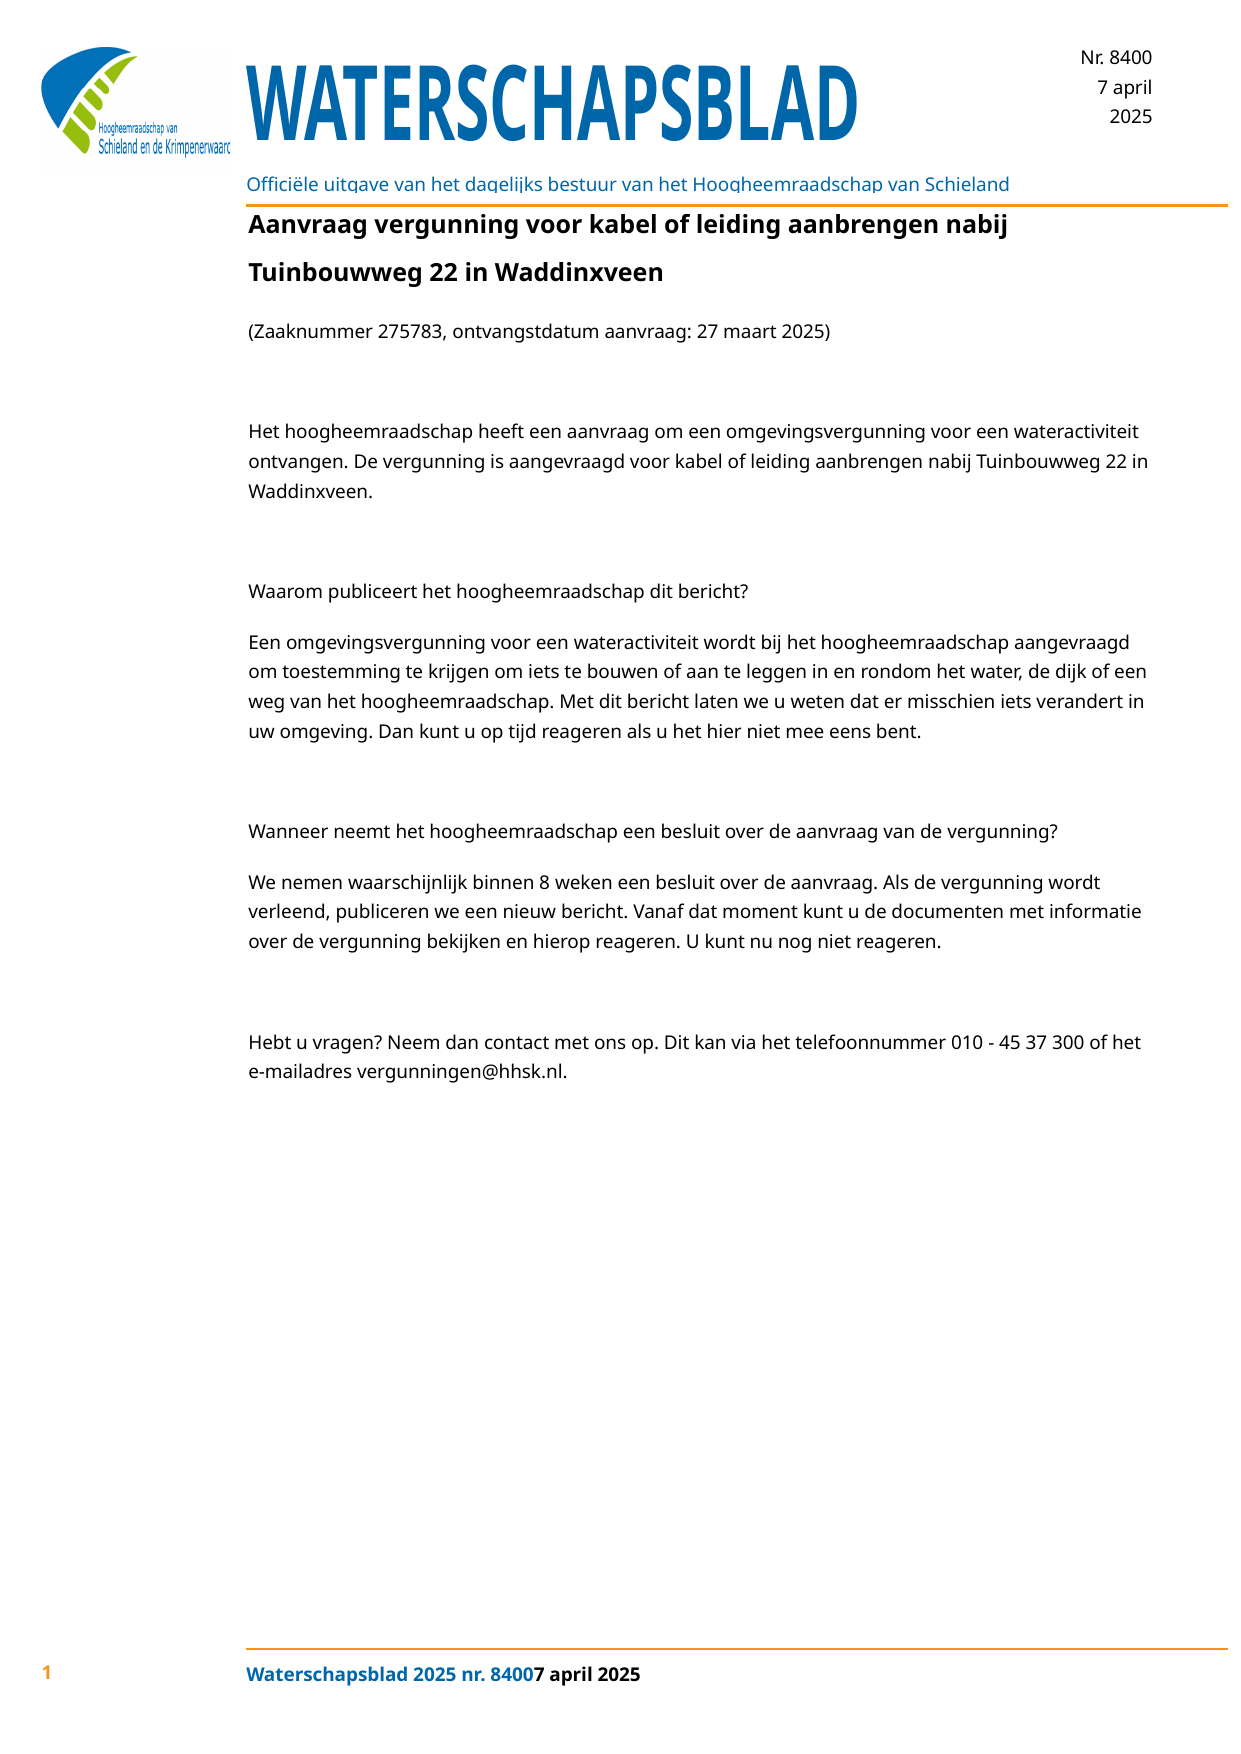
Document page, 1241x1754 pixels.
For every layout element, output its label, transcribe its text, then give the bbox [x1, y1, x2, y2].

text (Zaaknummer 275783, ontvangstdatum aanvraag: 27 maart 2025) [248, 318, 1152, 344]
text Aanvraag vergunning voor kabel of leiding aanbrengen nabij Tuinbouwweg 22 in Waddinxveen [248, 207, 1152, 288]
text We nemen waarschijnlijk binnen 8 weken een besluit over de aanvraag. Als de vergunning wordt verleend, publiceren we een nieuw bericht. Vanaf dat moment kunt u de documenten met informatie over de vergunning bekijken en hierop reageren. U kunt nu nog niet reageren. [248, 869, 1152, 954]
text Waarom publiceert het hoogheemraadschap dit bericht? [248, 579, 1152, 604]
picture [41, 47, 231, 172]
text Hebt u vragen? Neem dan contact met ons op. Dit kan via het telefoonnummer 010 - 45 37 300 of het e-mailadres vergunningen@hhsk.nl. [248, 1029, 1152, 1084]
text Het hoogheemraadschap heeft een aanvraag om een omgevingsvergunning voor een wateractiviteit ontvangen. De vergunning is aangevraagd voor kabel of leiding aanbrengen nabij Tuinbouwweg 22 in Waddinxveen. [248, 419, 1152, 504]
text Een omgevingsvergunning voor een wateractiviteit wordt bij het hoogheemraadschap aangevraagd om toestemming te krijgen om iets te bouwen of aan te leggen in en rondom het water, de dijk of een weg van het hoogheemraadschap. Met dit bericht laten we u weten dat er misschien iets verandert in uw omgeving. Dan kunt u op tijd reageren als u het hier niet mee eens bent. [248, 629, 1152, 744]
text Wanneer neemt het hoogheemraadschap een besluit over de aanvraag van de vergunning? [248, 819, 1152, 844]
